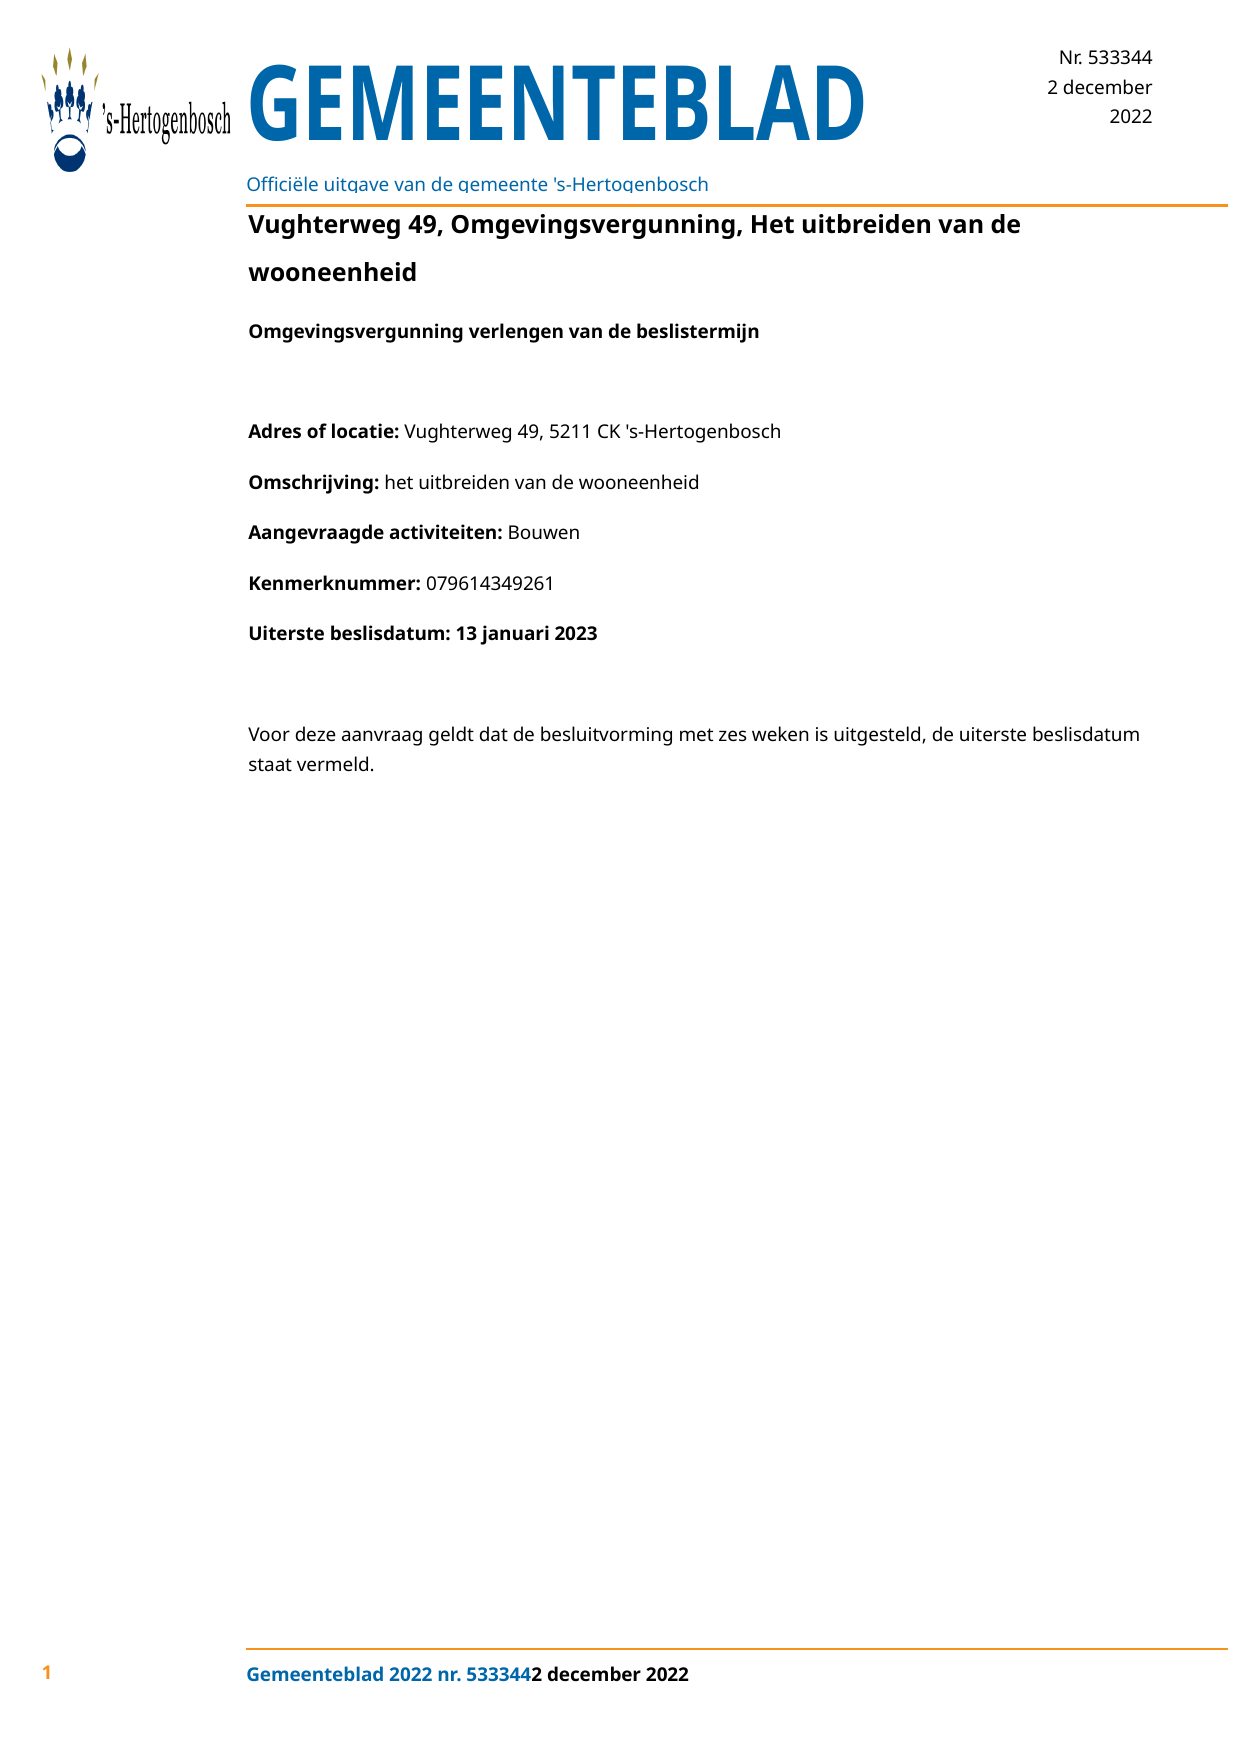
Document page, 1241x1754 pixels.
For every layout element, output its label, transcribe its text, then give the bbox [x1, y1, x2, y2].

text Aangevraagde activiteiten: Bouwen [248, 519, 1152, 545]
text Kenmerknummer: 079614349261 [248, 570, 1152, 596]
picture [41, 47, 231, 172]
text Voor deze aanvraag geldt dat de besluitvorming met zes weken is uitgesteld, de uiterste beslisdatum staat vermeld. [248, 721, 1152, 777]
text Omgevingsvergunning verlengen van de beslistermijn [248, 318, 1152, 344]
text Vughterweg 49, Omgevingsvergunning, Het uitbreiden van de wooneenheid [248, 207, 1152, 288]
text Uiterste beslisdatum: 13 januari 2023 [248, 620, 1152, 646]
text Adres of locatie: Vughterweg 49, 5211 CK 's-Hertogenbosch [248, 419, 1152, 444]
text Omschrijving: het uitbreiden van de wooneenheid [248, 469, 1152, 495]
